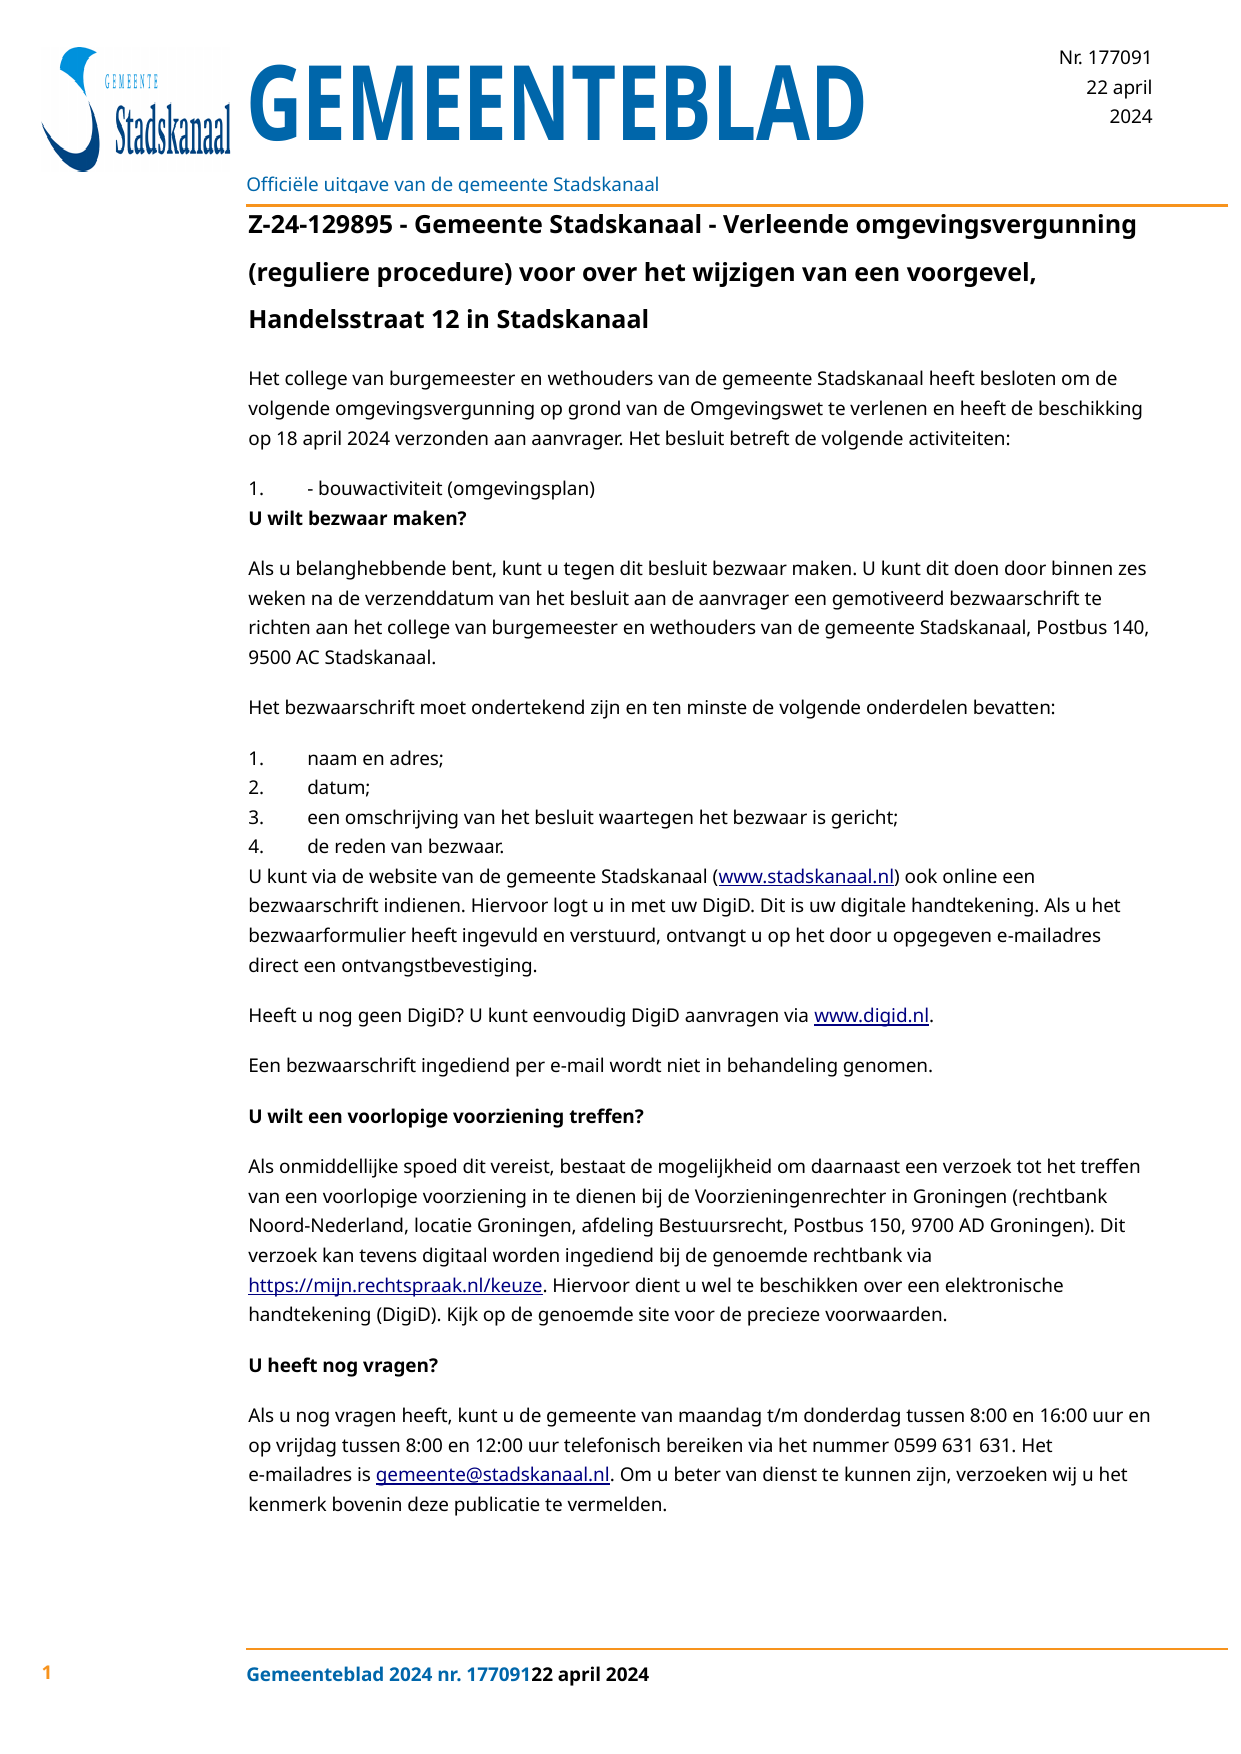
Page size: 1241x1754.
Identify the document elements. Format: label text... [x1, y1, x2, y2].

text Z-24-129895 - Gemeente Stadskanaal - Verleende omgevingsvergunning (reguliere procedure) voor over het wijzigen van een voorgevel, Handelsstraat 12 in Stadskanaal [248, 207, 1152, 336]
text Als u belanghebbende bent, kunt u tegen dit besluit bezwaar maken. U kunt dit doen door binnen zes weken na de verzenddatum van het besluit aan de aanvrager een gemotiveerd bezwaarschrift te richten aan het college van burgemeester en wethouders van de gemeente Stadskanaal, Postbus 140, 9500 AC Stadskanaal. [248, 555, 1152, 669]
list de reden van bezwaar. [248, 833, 1152, 859]
text Het college van burgemeester en wethouders van de gemeente Stadskanaal heeft besloten om de volgende omgevingsvergunning op grond van de Omgevingswet te verlenen en heeft de beschikking op 18 april 2024 verzonden aan aanvrager. Het besluit betreft de volgende activiteiten: [248, 366, 1152, 450]
text Heeft u nog geen DigiD? U kunt eenvoudig DigiD aanvragen via www.digid.nl. [248, 1002, 1152, 1028]
text Een bezwaarschrift ingediend per e‑mail wordt niet in behandeling genomen. [248, 1053, 1152, 1078]
text Als u nog vragen heeft, kunt u de gemeente van maandag t/m donderdag tussen 8:00 en 16:00 uur en op vrijdag tussen 8:00 en 12:00 uur telefonisch bereiken via het nummer 0599 631 631. Het e‑mailadres is gemeente@stadskanaal.nl. Om u beter van dienst te kunnen zijn, verzoeken wij u het kenmerk bovenin deze publicatie te vermelden. [248, 1402, 1152, 1517]
text U heeft nog vragen? [248, 1352, 1152, 1377]
list datum; [248, 774, 1152, 800]
picture [41, 47, 231, 172]
list naam en adres; [248, 745, 1152, 770]
text Als onmiddellijke spoed dit vereist, bestaat de mogelijkheid om daarnaast een verzoek tot het treffen van een voorlopige voorziening in te dienen bij de Voorzieningenrechter in Groningen (rechtbank Noord-Nederland, locatie Groningen, afdeling Bestuursrecht, Postbus 150, 9700 AD Groningen). Dit verzoek kan tevens digitaal worden ingediend bij de genoemde rechtbank via https://mijn.rechtspraak.nl/keuze. Hiervoor dient u wel te beschikken over een elektronische handtekening (DigiD). Kijk op de genoemde site voor de precieze voorwaarden. [248, 1153, 1152, 1327]
text U wilt een voorlopige voorziening treffen? [248, 1103, 1152, 1129]
text U kunt via de website van de gemeente Stadskanaal (www.stadskanaal.nl) ook online een bezwaarschrift indienen. Hiervoor logt u in met uw DigiD. Dit is uw digitale handtekening. Als u het bezwaarformulier heeft ingevuld en verstuurd, ontvangt u op het door u opgegeven e‑mailadres direct een ontvangstbevestiging. [248, 863, 1152, 977]
text Het bezwaarschrift moet ondertekend zijn en ten minste de volgende onderdelen bevatten: [248, 694, 1152, 720]
text U wilt bezwaar maken? [248, 505, 1152, 530]
list een omschrijving van het besluit waartegen het bezwaar is gericht; [248, 804, 1152, 829]
list - bouwactiviteit (omgevingsplan) [248, 475, 1152, 501]
